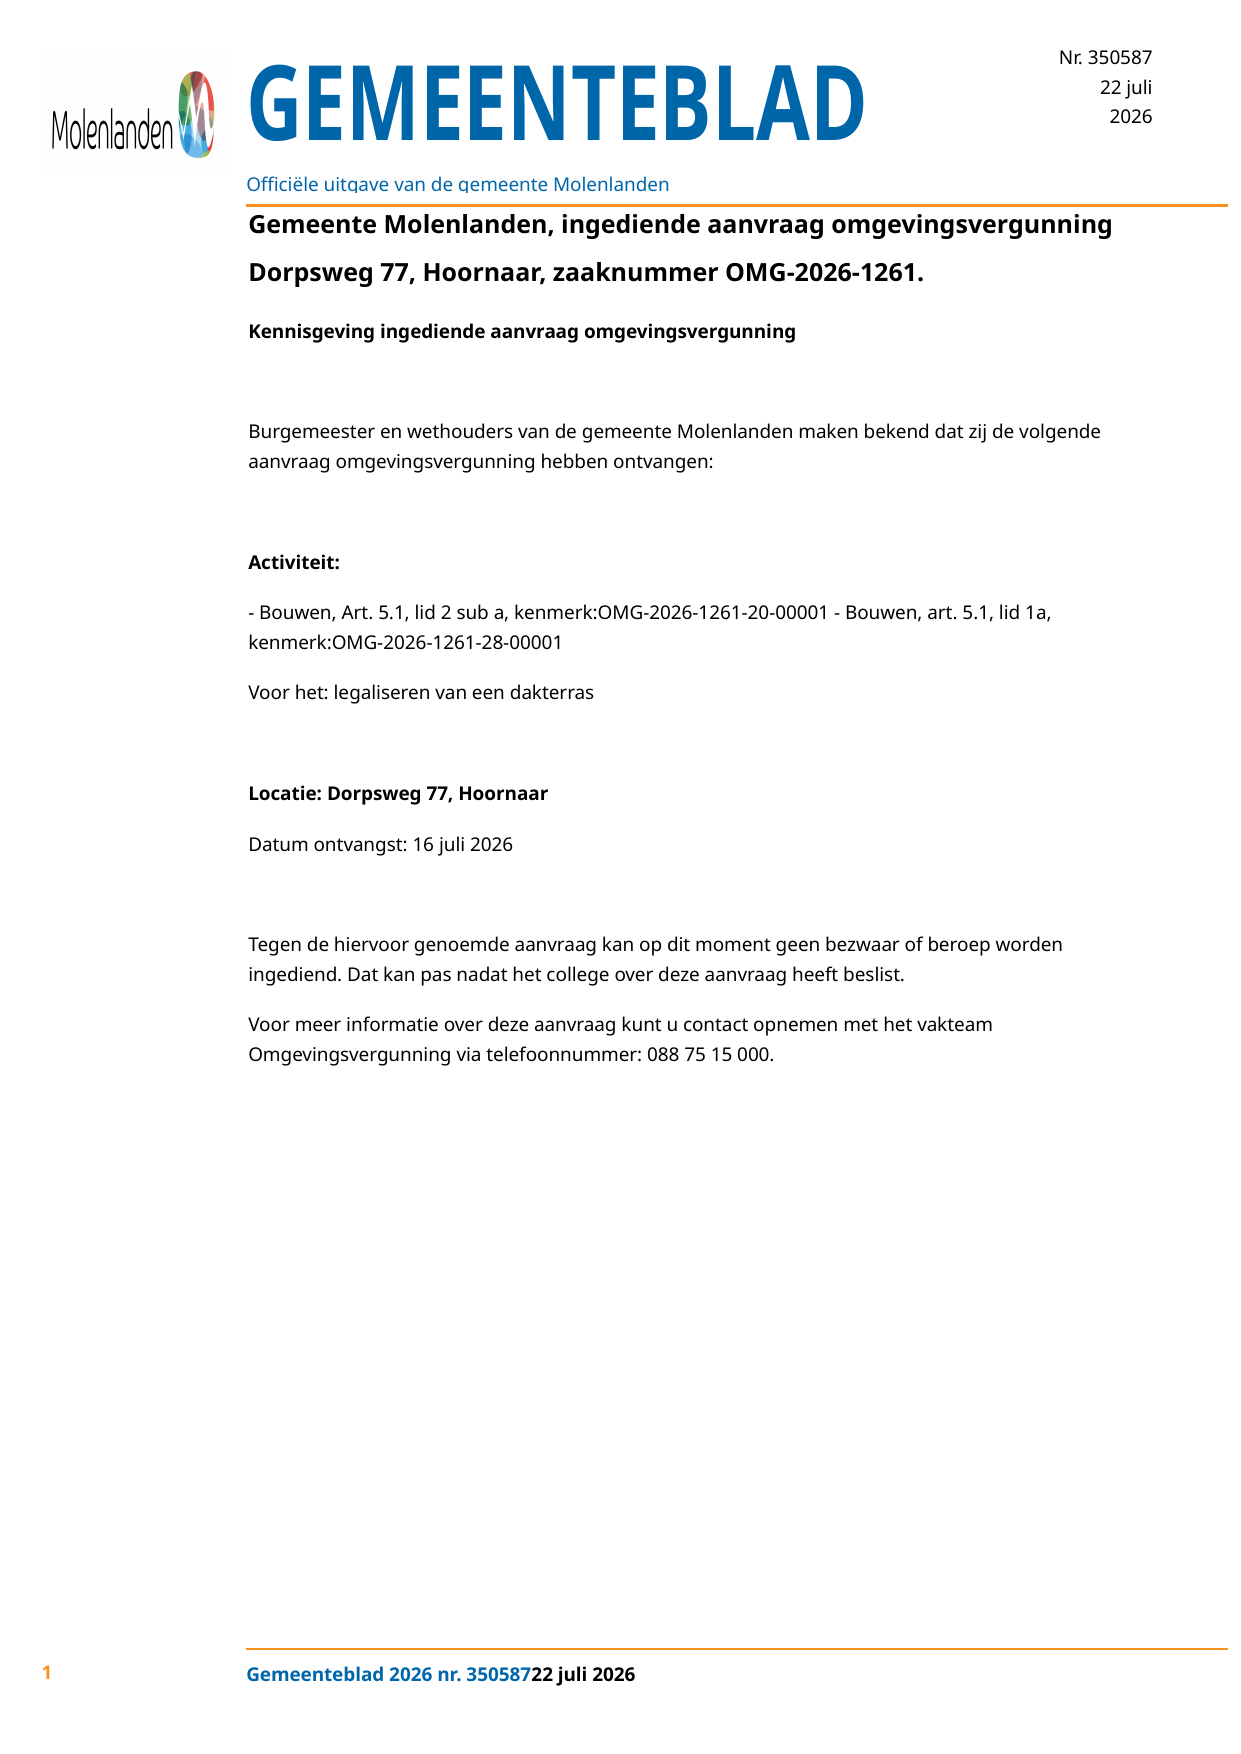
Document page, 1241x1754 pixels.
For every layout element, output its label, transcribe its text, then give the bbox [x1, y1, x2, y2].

text - Bouwen, Art. 5.1, lid 2 sub a, kenmerk:OMG-2026-1261-20-00001 - Bouwen, art. 5.1, lid 1a, kenmerk:OMG-2026-1261-28-00001 [248, 599, 1152, 655]
text Locatie: Dorpsweg 77, Hoornaar [248, 780, 1152, 806]
text Tegen de hiervoor genoemde aanvraag kan op dit moment geen bezwaar of beroep worden ingediend. Dat kan pas nadat het college over deze aanvraag heeft beslist. [248, 932, 1152, 987]
text Datum ontvangst: 16 juli 2026 [248, 831, 1152, 857]
picture [41, 47, 231, 172]
text Voor het: legaliseren van een dakterras [248, 679, 1152, 705]
text Burgemeester en wethouders van de gemeente Molenlanden maken bekend dat zij de volgende aanvraag omgevingsvergunning hebben ontvangen: [248, 419, 1152, 474]
text Kennisgeving ingediende aanvraag omgevingsvergunning [248, 318, 1152, 344]
text Voor meer informatie over deze aanvraag kunt u contact opnemen met het vakteam Omgevingsvergunning via telefoonnummer: 088 75 15 000. [248, 1012, 1152, 1067]
text Gemeente Molenlanden, ingediende aanvraag omgevingsvergunning Dorpsweg 77, Hoornaar, zaaknummer OMG-2026-1261. [248, 207, 1152, 288]
text Activiteit: [248, 549, 1152, 575]
